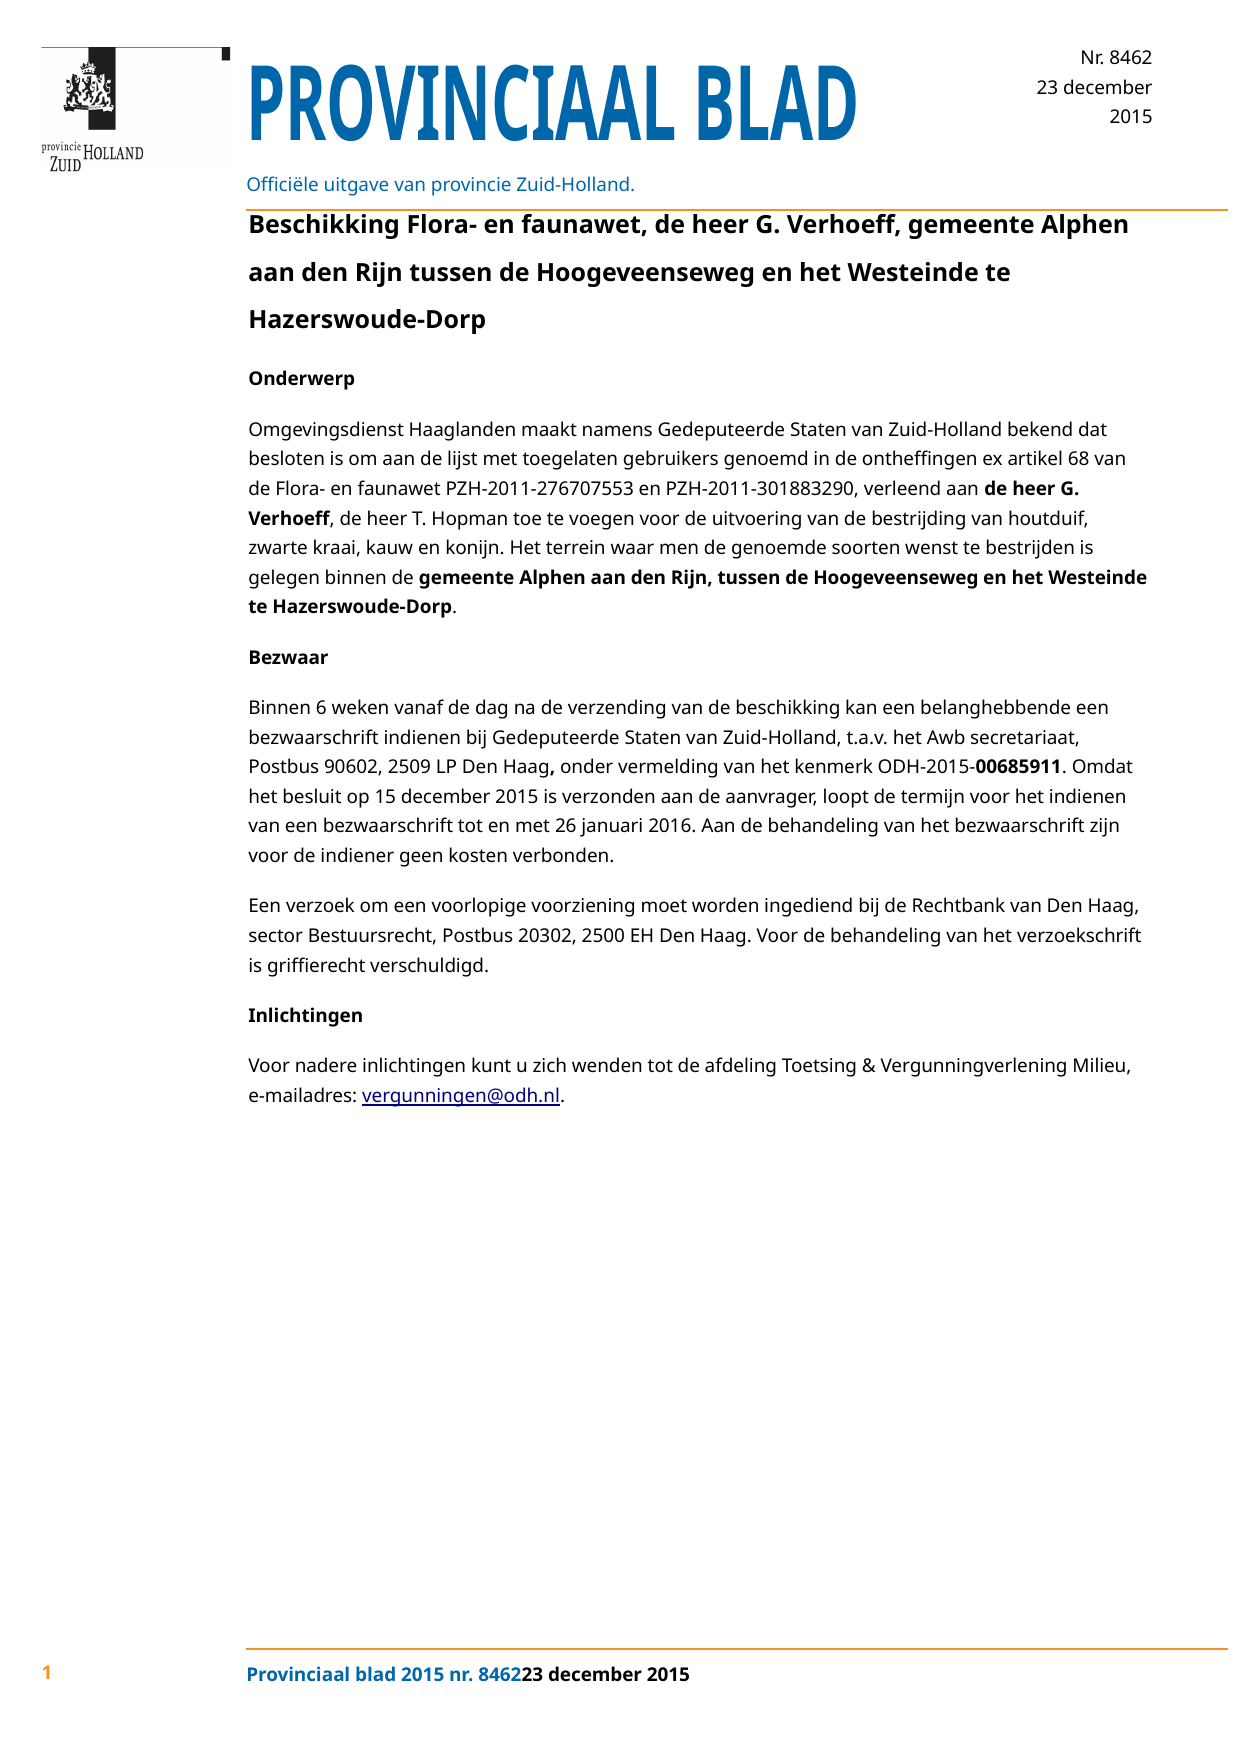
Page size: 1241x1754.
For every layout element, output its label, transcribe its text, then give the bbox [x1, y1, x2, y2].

text Bezwaar [248, 644, 1152, 669]
picture [41, 47, 231, 172]
text Omgevingsdienst Haaglanden maakt namens Gedeputeerde Staten van Zuid-Holland bekend dat besloten is om aan de lijst met toegelaten gebruikers genoemd in de ontheffingen ex artikel 68 van de Flora- en faunawet PZH-2011-276707553 en PZH-2011-301883290, verleend aan de heer G. Verhoeff, de heer T. Hopman toe te voegen voor de uitvoering van de bestrijding van houtduif, zwarte kraai, kauw en konijn. Het terrein waar men de genoemde soorten wenst te bestrijden is gelegen binnen de gemeente Alphen aan den Rijn, tussen de Hoogeveenseweg en het Westeinde te Hazerswoude-Dorp. [248, 416, 1152, 619]
text Onderwerp [248, 366, 1152, 391]
text Binnen 6 weken vanaf de dag na de verzending van de beschikking kan een belanghebbende een bezwaarschrift indienen bij Gedeputeerde Staten van Zuid-Holland, t.a.v. het Awb secretariaat, Postbus 90602, 2509 LP Den Haag, onder vermelding van het kenmerk ODH-2015-00685911. Omdat het besluit op 15 december 2015 is verzonden aan de aanvrager, loopt de termijn voor het indienen van een bezwaarschrift tot en met 26 januari 2016. Aan de behandeling van het bezwaarschrift zijn voor de indiener geen kosten verbonden. [248, 694, 1152, 868]
text Inlichtingen [248, 1002, 1152, 1028]
text Een verzoek om een voorlopige voorziening moet worden ingediend bij de Rechtbank van Den Haag, sector Bestuursrecht, Postbus 20302, 2500 EH Den Haag. Voor de behandeling van het verzoekschrift is griffierecht verschuldigd. [248, 893, 1152, 977]
text Voor nadere inlichtingen kunt u zich wenden tot de afdeling Toetsing & Vergunningverlening Milieu, e-mailadres: vergunningen@odh.nl. [248, 1053, 1152, 1108]
text Beschikking Flora- en faunawet, de heer G. Verhoeff, gemeente Alphen aan den Rijn tussen de Hoogeveenseweg en het Westeinde te Hazerswoude-Dorp [248, 211, 1152, 336]
